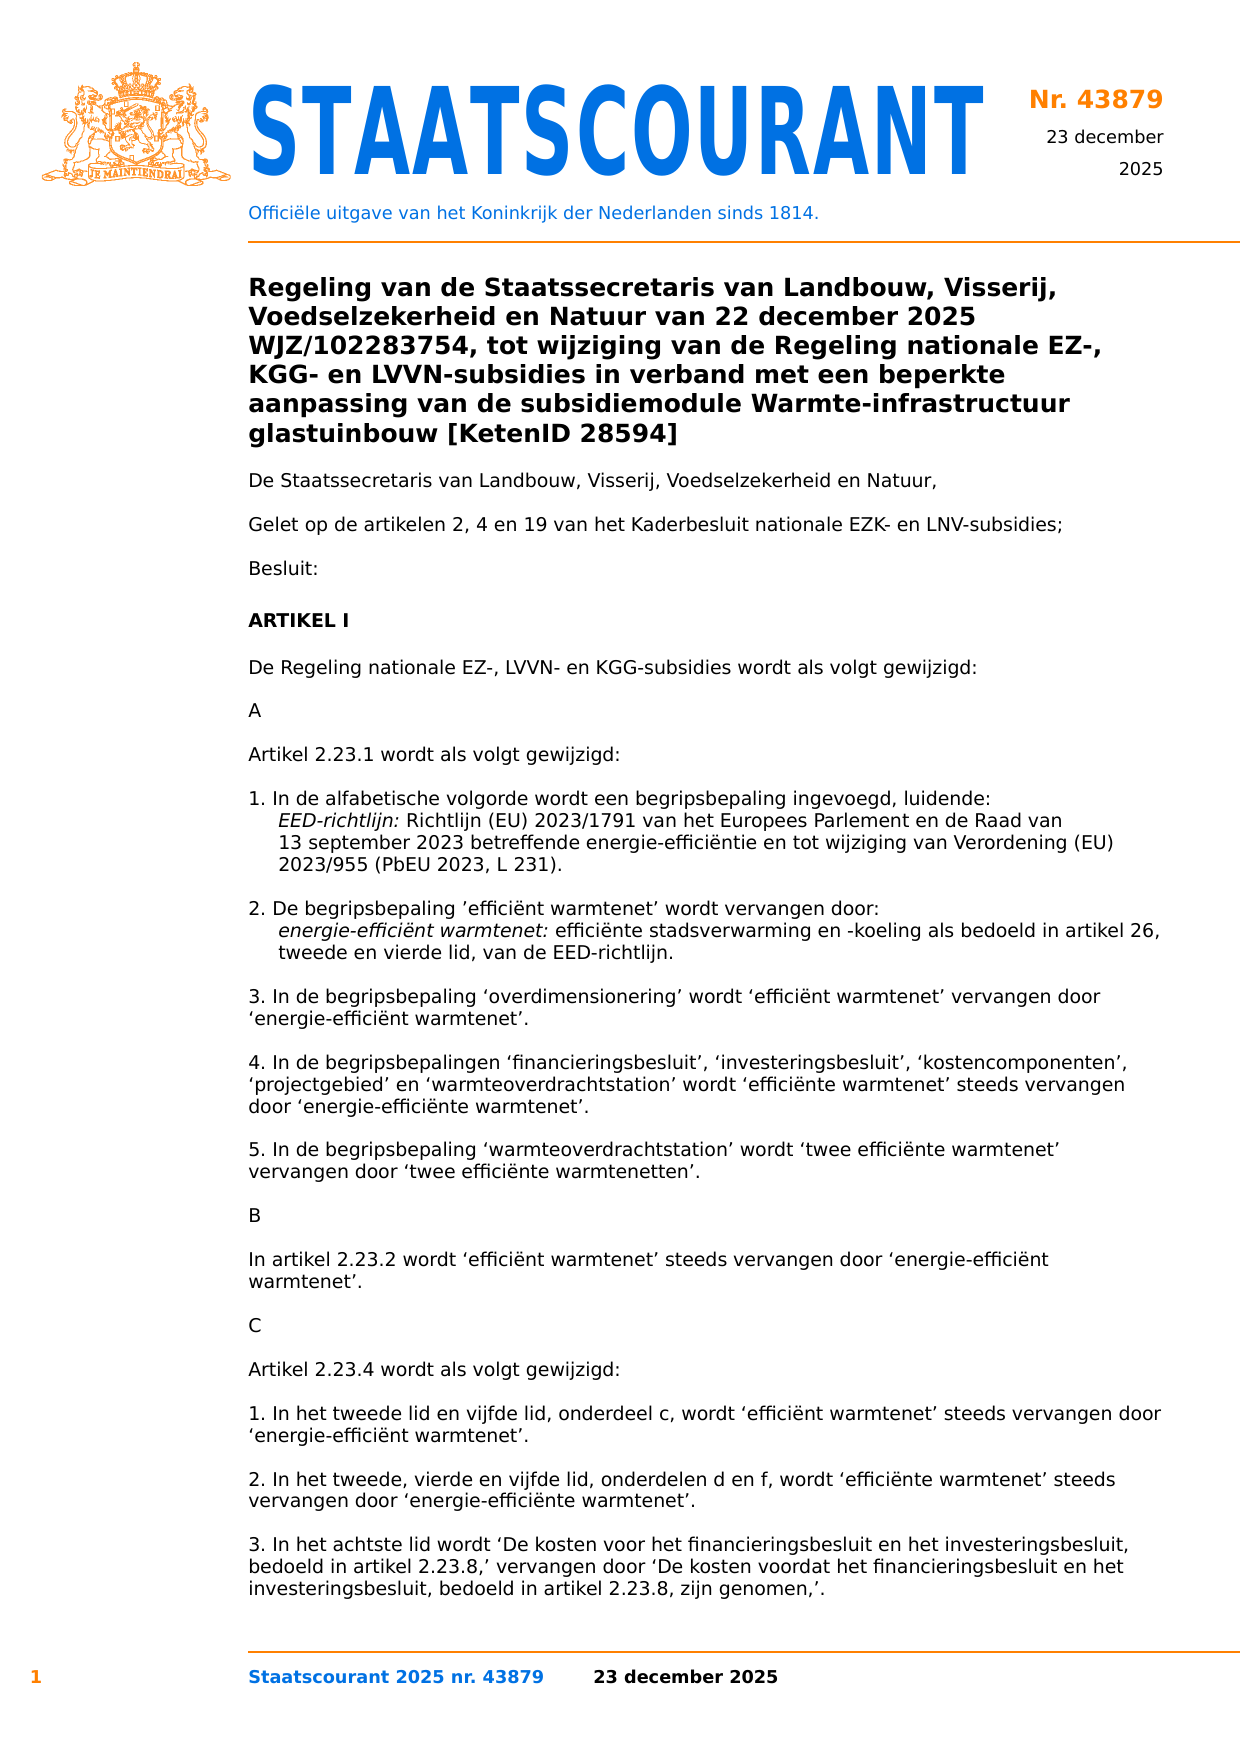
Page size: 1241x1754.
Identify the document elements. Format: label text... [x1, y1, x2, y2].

table_header [25, 62, 248, 241]
table_header Nr. 43879 [998, 62, 1240, 121]
text Besluit: [248, 558, 1163, 579]
text In artikel 2.23.2 wordt ‘efficiënt warmtenet’ steeds vervangen door ‘energie-efficiënt warmtenet’. [248, 1249, 1163, 1293]
text 2. In het tweede, vierde en vijfde lid, onderdelen d en f, wordt ‘efficiënte warmtenet’ steeds vervangen door ‘energie-efficiënte warmtenet’. [248, 1468, 1163, 1512]
table_header STAATSCOURANT [248, 62, 998, 203]
text 5. In de begripsbepaling ‘warmteoverdrachtstation’ wordt ‘twee efficiënte warmtenet’ vervangen door ‘twee efficiënte warmtenetten’. [248, 1139, 1163, 1183]
text energie-efficiënt warmtenet: efficiënte stadsverwarming en -koeling als bedoeld in artikel 26, tweede en vierde lid, van de EED-richtlijn. [278, 920, 1163, 964]
text A [248, 700, 1163, 722]
table_cell 23 december [998, 121, 1240, 153]
text C [248, 1315, 1163, 1337]
text 3. In de begripsbepaling ‘overdimensionering’ wordt ‘efficiënt warmtenet’ vervangen door ‘energie-efficiënt warmtenet’. [248, 986, 1163, 1030]
text De Staatssecretaris van Landbouw, Visserij, Voedselzekerheid en Natuur, [248, 470, 1163, 492]
text 4. In de begripsbepalingen ‘financieringsbesluit’, ‘investeringsbesluit’, ‘kostencomponenten’, ‘projectgebied’ en ‘warmteoverdrachtstation’ wordt ‘efficiënte warmtenet’ steeds vervangen door ‘energie-efficiënte warmtenet’. [248, 1052, 1163, 1117]
table_cell 2025 [998, 153, 1240, 203]
picture [41, 62, 231, 186]
table_cell Officiële uitgave van het Koninkrijk der Nederlanden sinds 1814. [248, 203, 1240, 241]
text 1. In het tweede lid en vijfde lid, onderdeel c, wordt ‘efficiënt warmtenet’ steeds vervangen door ‘energie-efficiënt warmtenet’. [248, 1403, 1163, 1447]
text 2. De begripsbepaling ’efficiënt warmtenet’ wordt vervangen door: [248, 898, 1163, 920]
text B [248, 1205, 1163, 1227]
text Gelet op de artikelen 2, 4 en 19 van het Kaderbesluit nationale EZK- en LNV-subsidies; [248, 514, 1163, 536]
text 3. In het achtste lid wordt ‘De kosten voor het financieringsbesluit en het investeringsbesluit, bedoeld in artikel 2.23.8,’ vervangen door ‘De kosten voordat het financieringsbesluit en het investeringsbesluit, bedoeld in artikel 2.23.8, zijn genomen,’. [248, 1534, 1163, 1600]
subtitle ARTIKEL I [248, 609, 1163, 632]
text 1. In de alfabetische volgorde wordt een begripsbepaling ingevoegd, luidende: [248, 788, 1163, 810]
subtitle Regeling van de Staatssecretaris van Landbouw, Visserij, Voedselzekerheid en Natuur van 22 december 2025 WJZ/102283754, tot wijziging van de Regeling nationale EZ-, KGG- en LVVN-subsidies in verband met een beperkte aanpassing van de subsidiemodule Warmte-infrastructuur glastuinbouw [KetenID 28594] [248, 273, 1163, 448]
text De Regeling nationale EZ-, LVVN- en KGG-subsidies wordt als volgt gewijzigd: [248, 657, 1163, 678]
text EED-richtlijn: Richtlijn (EU) 2023/1791 van het Europees Parlement en de Raad van 13 september 2023 betreffende energie-efficiëntie en tot wijziging van Verordening (EU) 2023/955 (PbEU 2023, L 231). [278, 810, 1163, 876]
text Artikel 2.23.4 wordt als volgt gewijzigd: [248, 1359, 1163, 1381]
text Artikel 2.23.1 wordt als volgt gewijzigd: [248, 744, 1163, 766]
